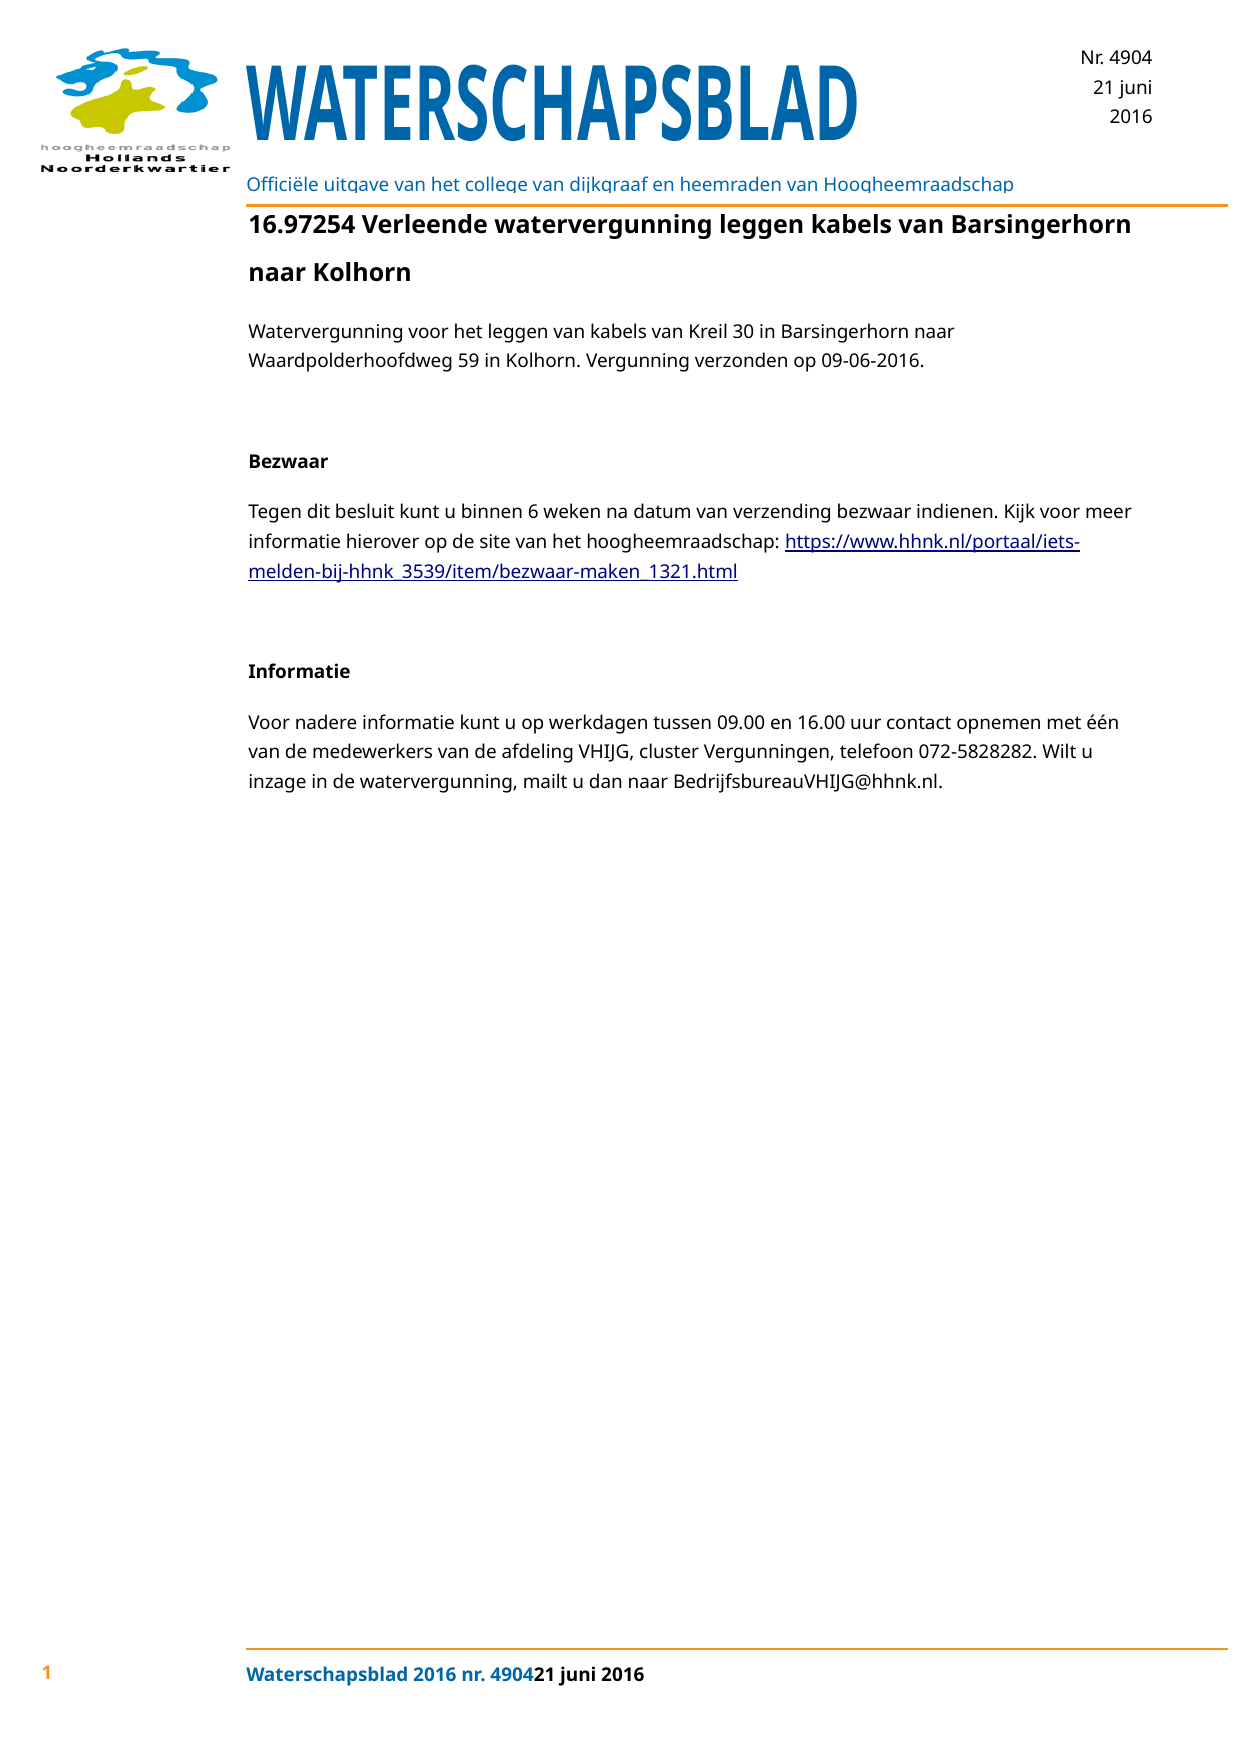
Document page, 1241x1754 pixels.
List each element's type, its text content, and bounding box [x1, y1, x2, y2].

picture [41, 47, 231, 172]
text Tegen dit besluit kunt u binnen 6 weken na datum van verzending bezwaar indienen. Kijk voor meer informatie hierover op de site van het hoogheemraadschap: https://www.hhnk.nl/portaal/iets-melden-bij-hhnk_3539/item/bezwaar-maken_1321.html [248, 499, 1152, 584]
text Watervergunning voor het leggen van kabels van Kreil 30 in Barsingerhorn naar Waardpolderhoofdweg 59 in Kolhorn. Vergunning verzonden op 09-06-2016. [248, 318, 1152, 373]
text 16.97254 Verleende watervergunning leggen kabels van Barsingerhorn naar Kolhorn [248, 207, 1152, 288]
text Bezwaar [248, 448, 1152, 474]
text Voor nadere informatie kunt u op werkdagen tussen 09.00 en 16.00 uur contact opnemen met één van de medewerkers van de afdeling VHIJG, cluster Vergunningen, telefoon 072-5828282. Wilt u inzage in de watervergunning, mailt u dan naar BedrijfsbureauVHIJG@hhnk.nl. [248, 709, 1152, 794]
text Informatie [248, 659, 1152, 684]
